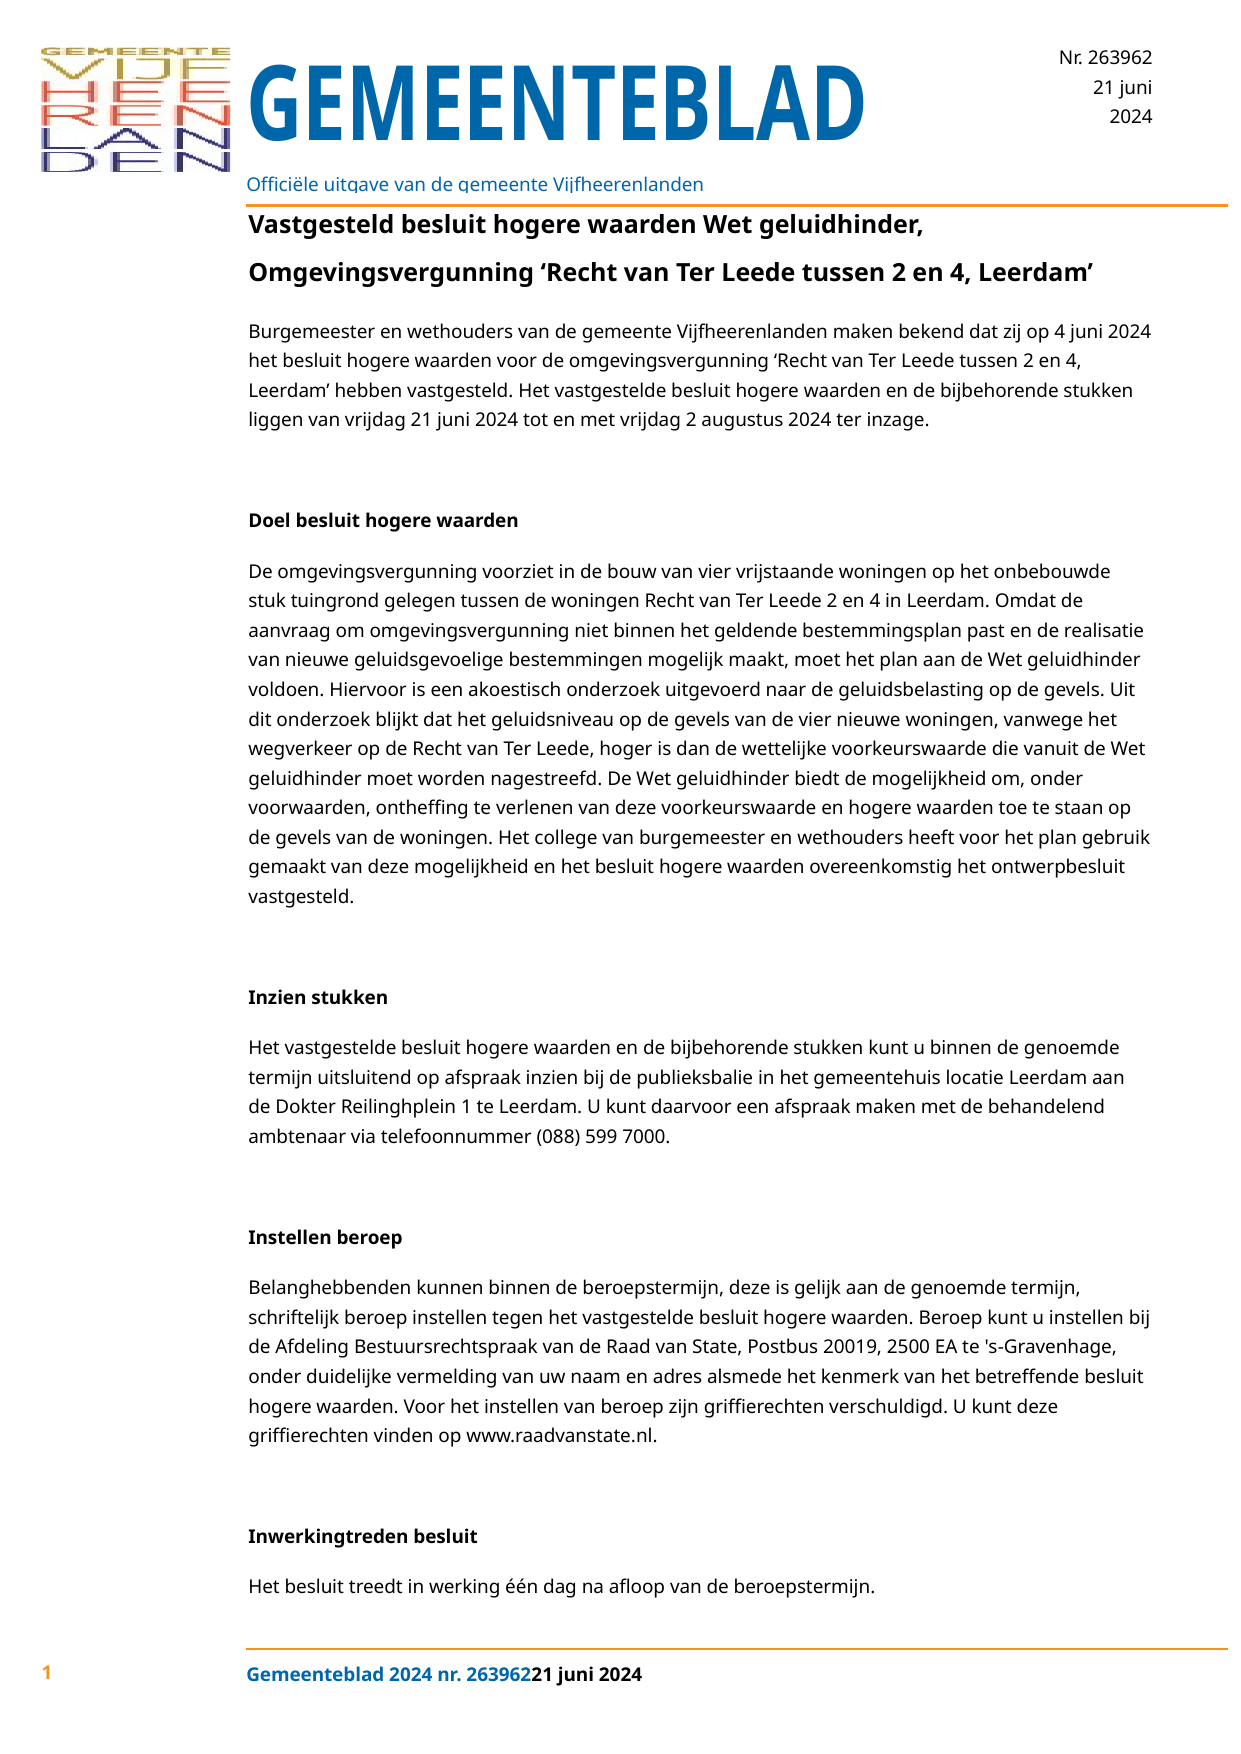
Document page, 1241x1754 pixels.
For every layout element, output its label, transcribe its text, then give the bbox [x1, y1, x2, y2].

text Inwerkingtreden besluit [248, 1523, 1152, 1549]
picture [41, 47, 231, 172]
text Doel besluit hogere waarden [248, 507, 1152, 533]
text Instellen beroep [248, 1224, 1152, 1250]
text De omgevingsvergunning voorziet in de bouw van vier vrijstaande woningen op het onbebouwde stuk tuingrond gelegen tussen de woningen Recht van Ter Leede 2 en 4 in Leerdam. Omdat de aanvraag om omgevingsvergunning niet binnen het geldende bestemmingsplan past en de realisatie van nieuwe geluidsgevoelige bestemmingen mogelijk maakt, moet het plan aan de Wet geluidhinder voldoen. Hiervoor is een akoestisch onderzoek uitgevoerd naar de geluidsbelasting op de gevels. Uit dit onderzoek blijkt dat het geluidsniveau op de gevels van de vier nieuwe woningen, vanwege het wegverkeer op de Recht van Ter Leede, hoger is dan de wettelijke voorkeurswaarde die vanuit de Wet geluidhinder moet worden nagestreefd. De Wet geluidhinder biedt de mogelijkheid om, onder voorwaarden, ontheffing te verlenen van deze voorkeurswaarde en hogere waarden toe te staan op de gevels van de woningen. Het college van burgemeester en wethouders heeft voor het plan gebruik gemaakt van deze mogelijkheid en het besluit hogere waarden overeenkomstig het ontwerpbesluit vastgesteld. [248, 558, 1152, 909]
text Inzien stukken [248, 984, 1152, 1010]
text Burgemeester en wethouders van de gemeente Vijfheerenlanden maken bekend dat zij op 4 juni 2024 het besluit hogere waarden voor de omgevingsvergunning ‘Recht van Ter Leede tussen 2 en 4, Leerdam’ hebben vastgesteld. Het vastgestelde besluit hogere waarden en de bijbehorende stukken liggen van vrijdag 21 juni 2024 tot en met vrijdag 2 augustus 2024 ter inzage. [248, 318, 1152, 432]
text Vastgesteld besluit hogere waarden Wet geluidhinder, Omgevingsvergunning ‘Recht van Ter Leede tussen 2 en 4, Leerdam’ [248, 207, 1152, 288]
text Het besluit treedt in werking één dag na afloop van de beroepstermijn. [248, 1574, 1152, 1599]
text Het vastgestelde besluit hogere waarden en de bijbehorende stukken kunt u binnen de genoemde termijn uitsluitend op afspraak inzien bij de publieksbalie in het gemeentehuis locatie Leerdam aan de Dokter Reilinghplein 1 te Leerdam. U kunt daarvoor een afspraak maken met de behandelend ambtenaar via telefoonnummer (088) 599 7000. [248, 1034, 1152, 1149]
text Belanghebbenden kunnen binnen de beroepstermijn, deze is gelijk aan de genoemde termijn, schriftelijk beroep instellen tegen het vastgestelde besluit hogere waarden. Beroep kunt u instellen bij de Afdeling Bestuursrechtspraak van de Raad van State, Postbus 20019, 2500 EA te 's‑Gravenhage, onder duidelijke vermelding van uw naam en adres alsmede het kenmerk van het betreffende besluit hogere waarden. Voor het instellen van beroep zijn griffierechten verschuldigd. U kunt deze griffierechten vinden op www.raadvanstate.nl. [248, 1274, 1152, 1448]
